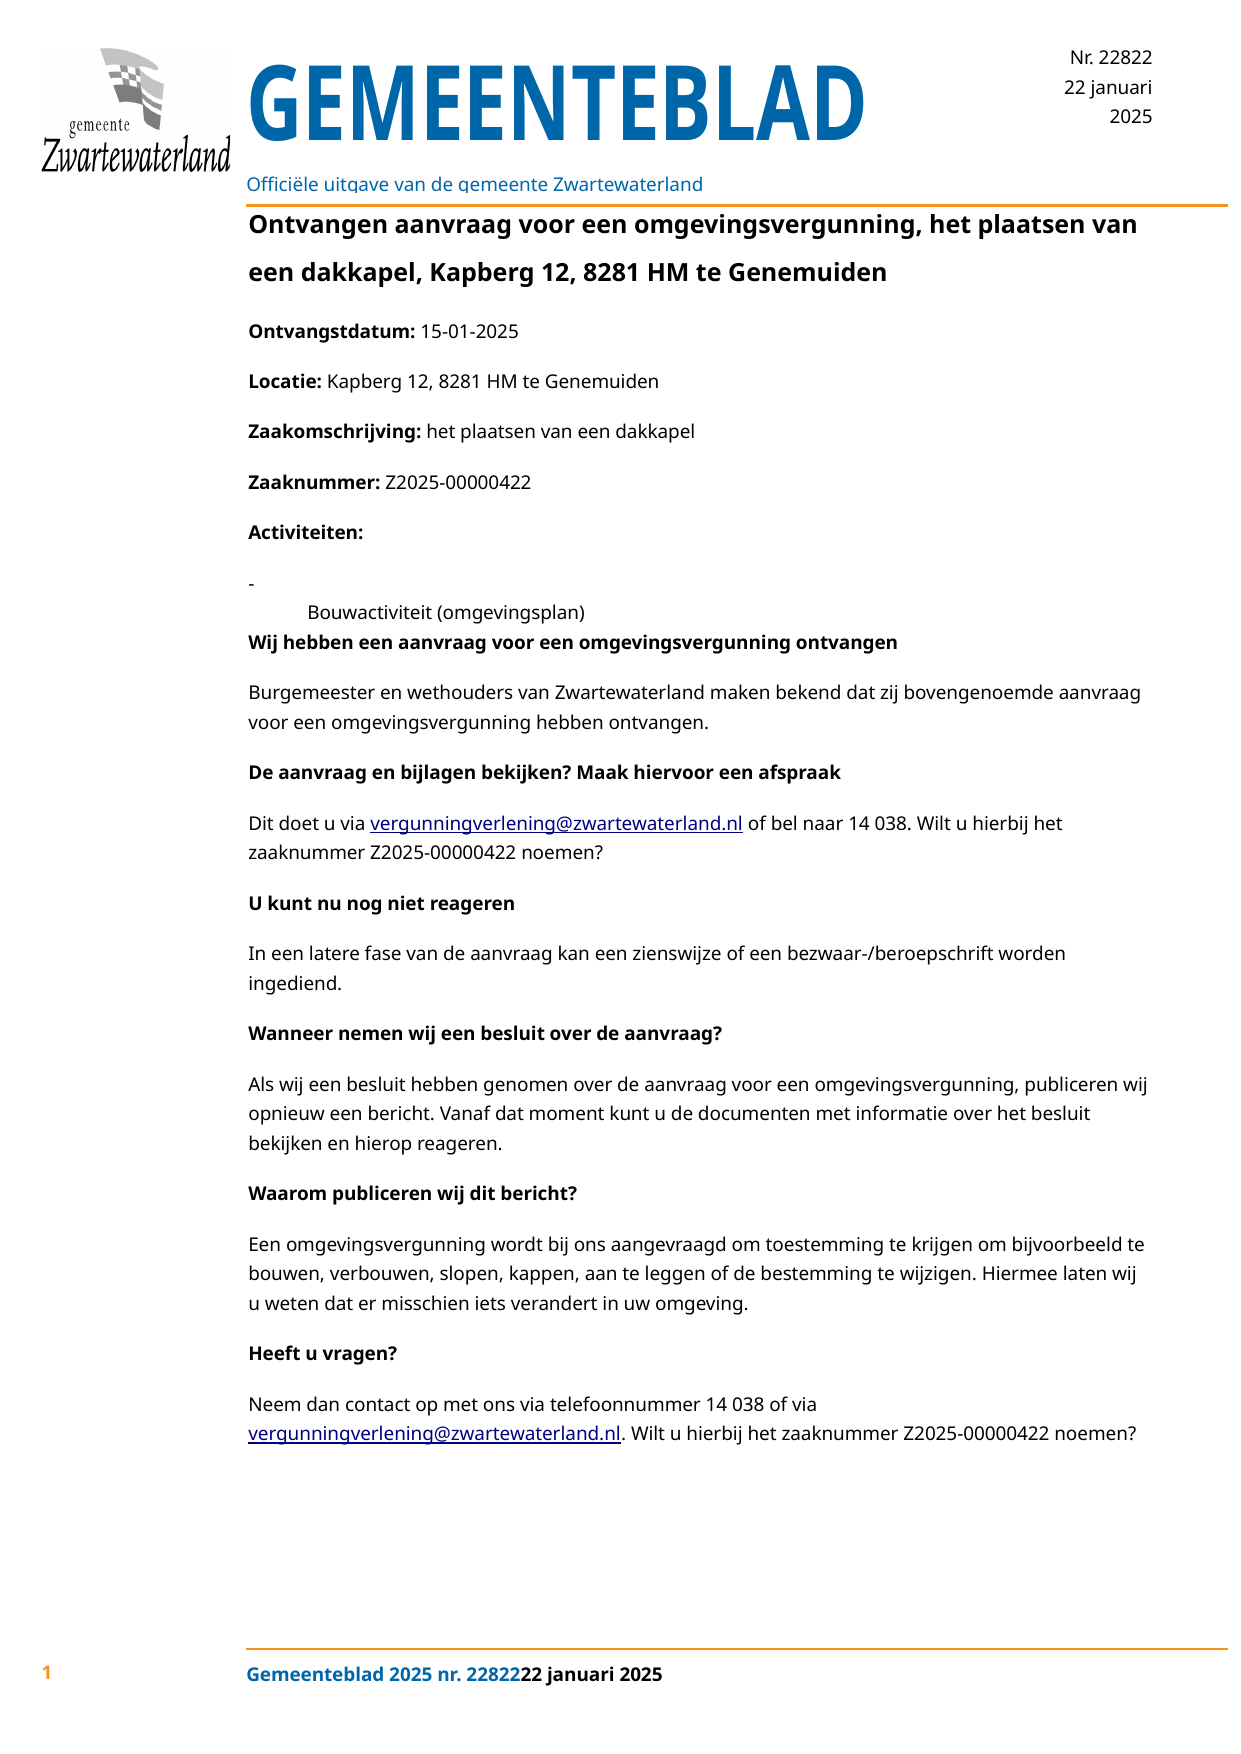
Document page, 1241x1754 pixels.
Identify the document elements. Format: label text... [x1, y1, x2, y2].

text Waarom publiceren wij dit bericht? [248, 1180, 1152, 1206]
text Als wij een besluit hebben genomen over de aanvraag voor een omgevingsvergunning, publiceren wij opnieuw een bericht. Vanaf dat moment kunt u de documenten met informatie over het besluit bekijken en hierop reageren. [248, 1071, 1152, 1156]
text Heeft u vragen? [248, 1340, 1152, 1366]
text Ontvangstdatum: 15-01-2025 [248, 318, 1152, 344]
text Wij hebben een aanvraag voor een omgevingsvergunning ontvangen [248, 629, 1152, 655]
text Ontvangen aanvraag voor een omgevingsvergunning, het plaatsen van een dakkapel, Kapberg 12, 8281 HM te Genemuiden [248, 207, 1152, 288]
text In een latere fase van de aanvraag kan een zienswijze of een bezwaar-/beroepschrift worden ingediend. [248, 940, 1152, 996]
picture [41, 47, 231, 172]
text Zaaknummer: Z2025-00000422 [248, 469, 1152, 495]
text De aanvraag en bijlagen bekijken? Maak hiervoor een afspraak [248, 759, 1152, 785]
text Burgemeester en wethouders van Zwartewaterland maken bekend dat zij bovengenoemde aanvraag voor een omgevingsvergunning hebben ontvangen. [248, 679, 1152, 735]
text Wanneer nemen wij een besluit over de aanvraag? [248, 1020, 1152, 1046]
text Activiteiten: [248, 519, 1152, 545]
text Een omgevingsvergunning wordt bij ons aangevraagd om toestemming te krijgen om bijvoorbeeld te bouwen, verbouwen, slopen, kappen, aan te leggen of de bestemming te wijzigen. Hiermee laten wij u weten dat er misschien iets verandert in uw omgeving. [248, 1231, 1152, 1316]
text U kunt nu nog niet reageren [248, 890, 1152, 916]
text Neem dan contact op met ons via telefoonnummer 14 038 of via vergunningverlening@zwartewaterland.nl. Wilt u hierbij het zaaknummer Z2025-00000422 noemen? [248, 1391, 1152, 1446]
text Dit doet u via vergunningverlening@zwartewaterland.nl of bel naar 14 038. Wilt u hierbij het zaaknummer Z2025-00000422 noemen? [248, 810, 1152, 865]
text Zaakomschrijving: het plaatsen van een dakkapel [248, 419, 1152, 444]
text Locatie: Kapberg 12, 8281 HM te Genemuiden [248, 368, 1152, 394]
list Bouwactiviteit (omgevingsplan) [248, 599, 1152, 625]
